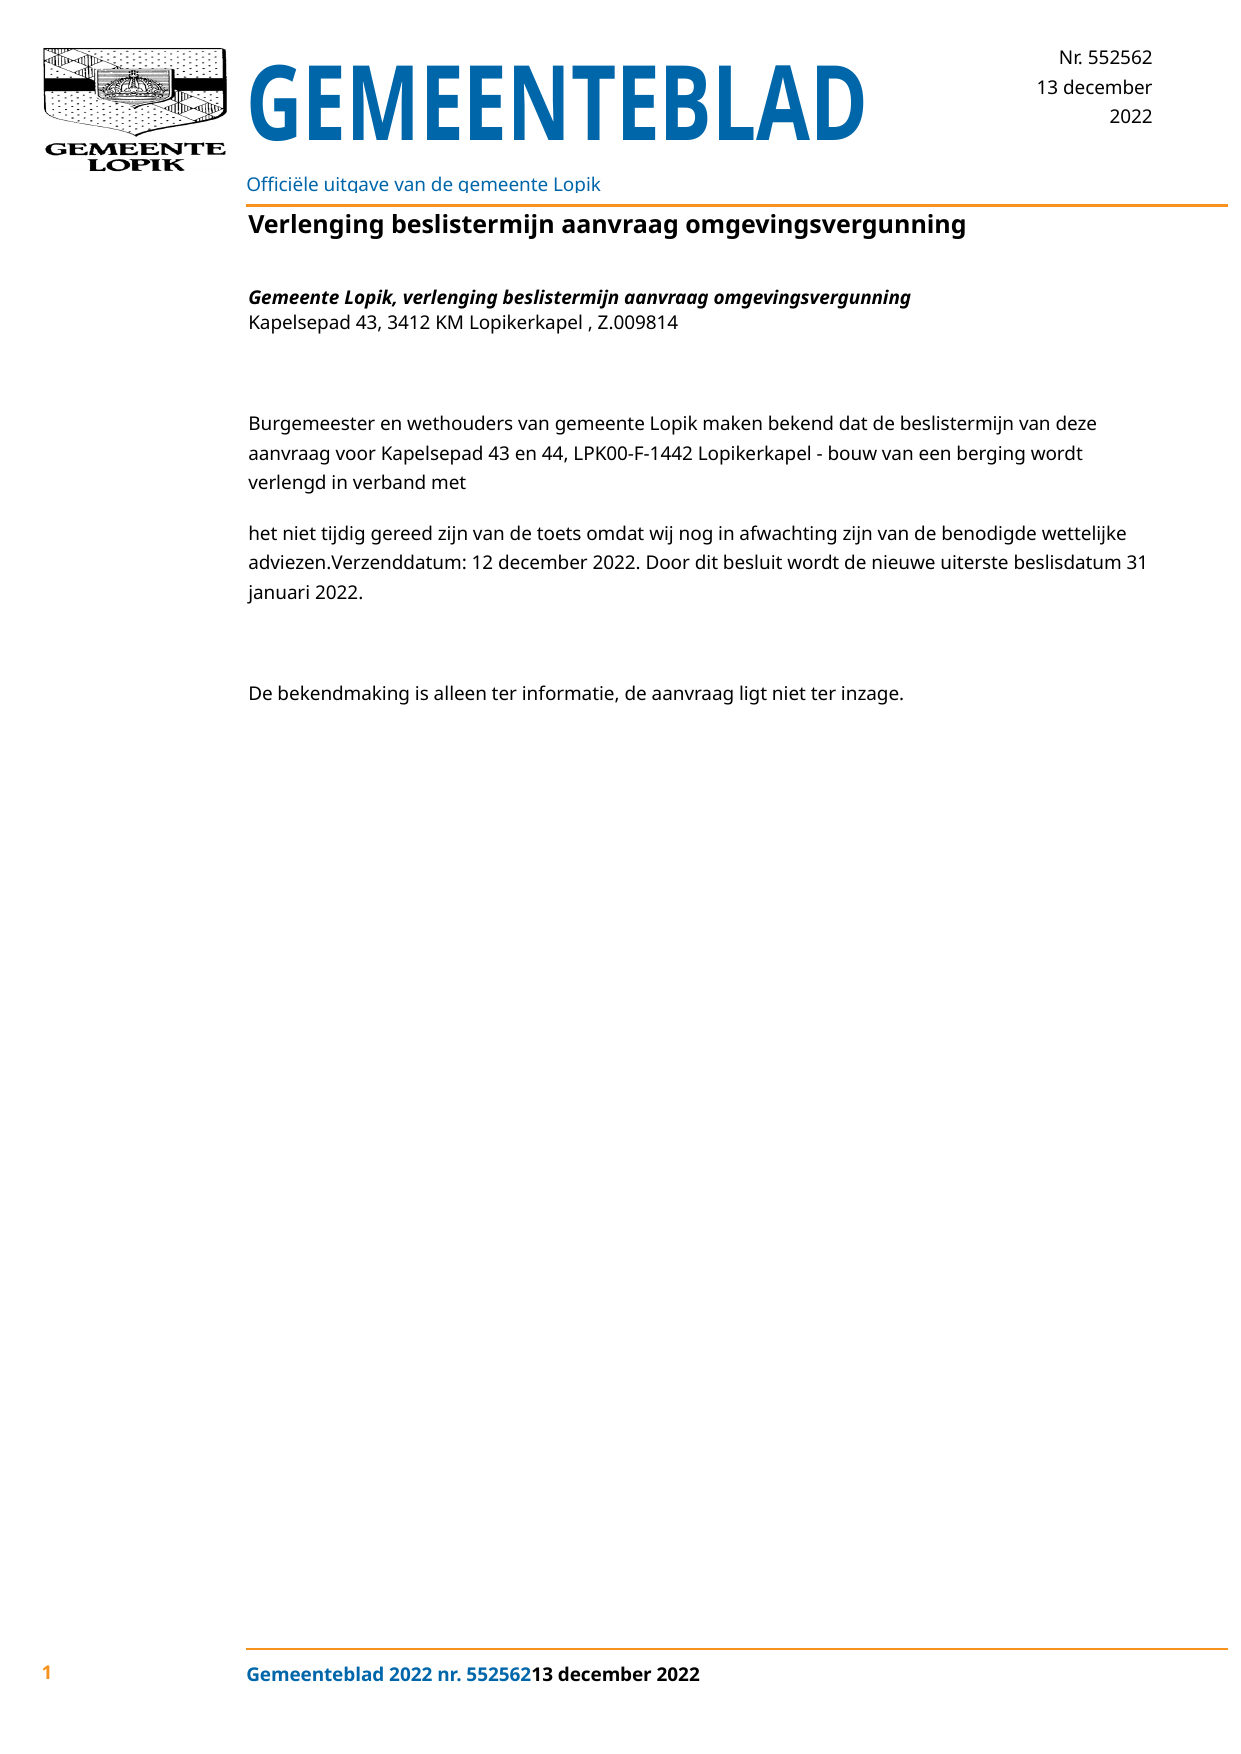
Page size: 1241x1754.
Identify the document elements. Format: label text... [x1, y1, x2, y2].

text het niet tijdig gereed zijn van de toets omdat wij nog in afwachting zijn van de benodigde wettelijke adviezen.Verzenddatum: 12 december 2022. Door dit besluit wordt de nieuwe uiterste beslisdatum 31 januari 2022. [248, 520, 1152, 605]
text Verlenging beslistermijn aanvraag omgevingsvergunning [248, 207, 1152, 241]
text De bekendmaking is alleen ter informatie, de aanvraag ligt niet ter inzage. [248, 680, 1152, 706]
text Kapelsepad 43, 3412 KM Lopikerkapel , Z.009814 [248, 309, 1152, 335]
text Gemeente Lopik, verlenging beslistermijn aanvraag omgevingsvergunning [248, 284, 1152, 309]
picture [41, 47, 231, 172]
text Burgemeester en wethouders van gemeente Lopik maken bekend dat de beslistermijn van deze aanvraag voor Kapelsepad 43 en 44, LPK00-F-1442 Lopikerkapel - bouw van een berging wordt verlengd in verband met [248, 410, 1152, 495]
